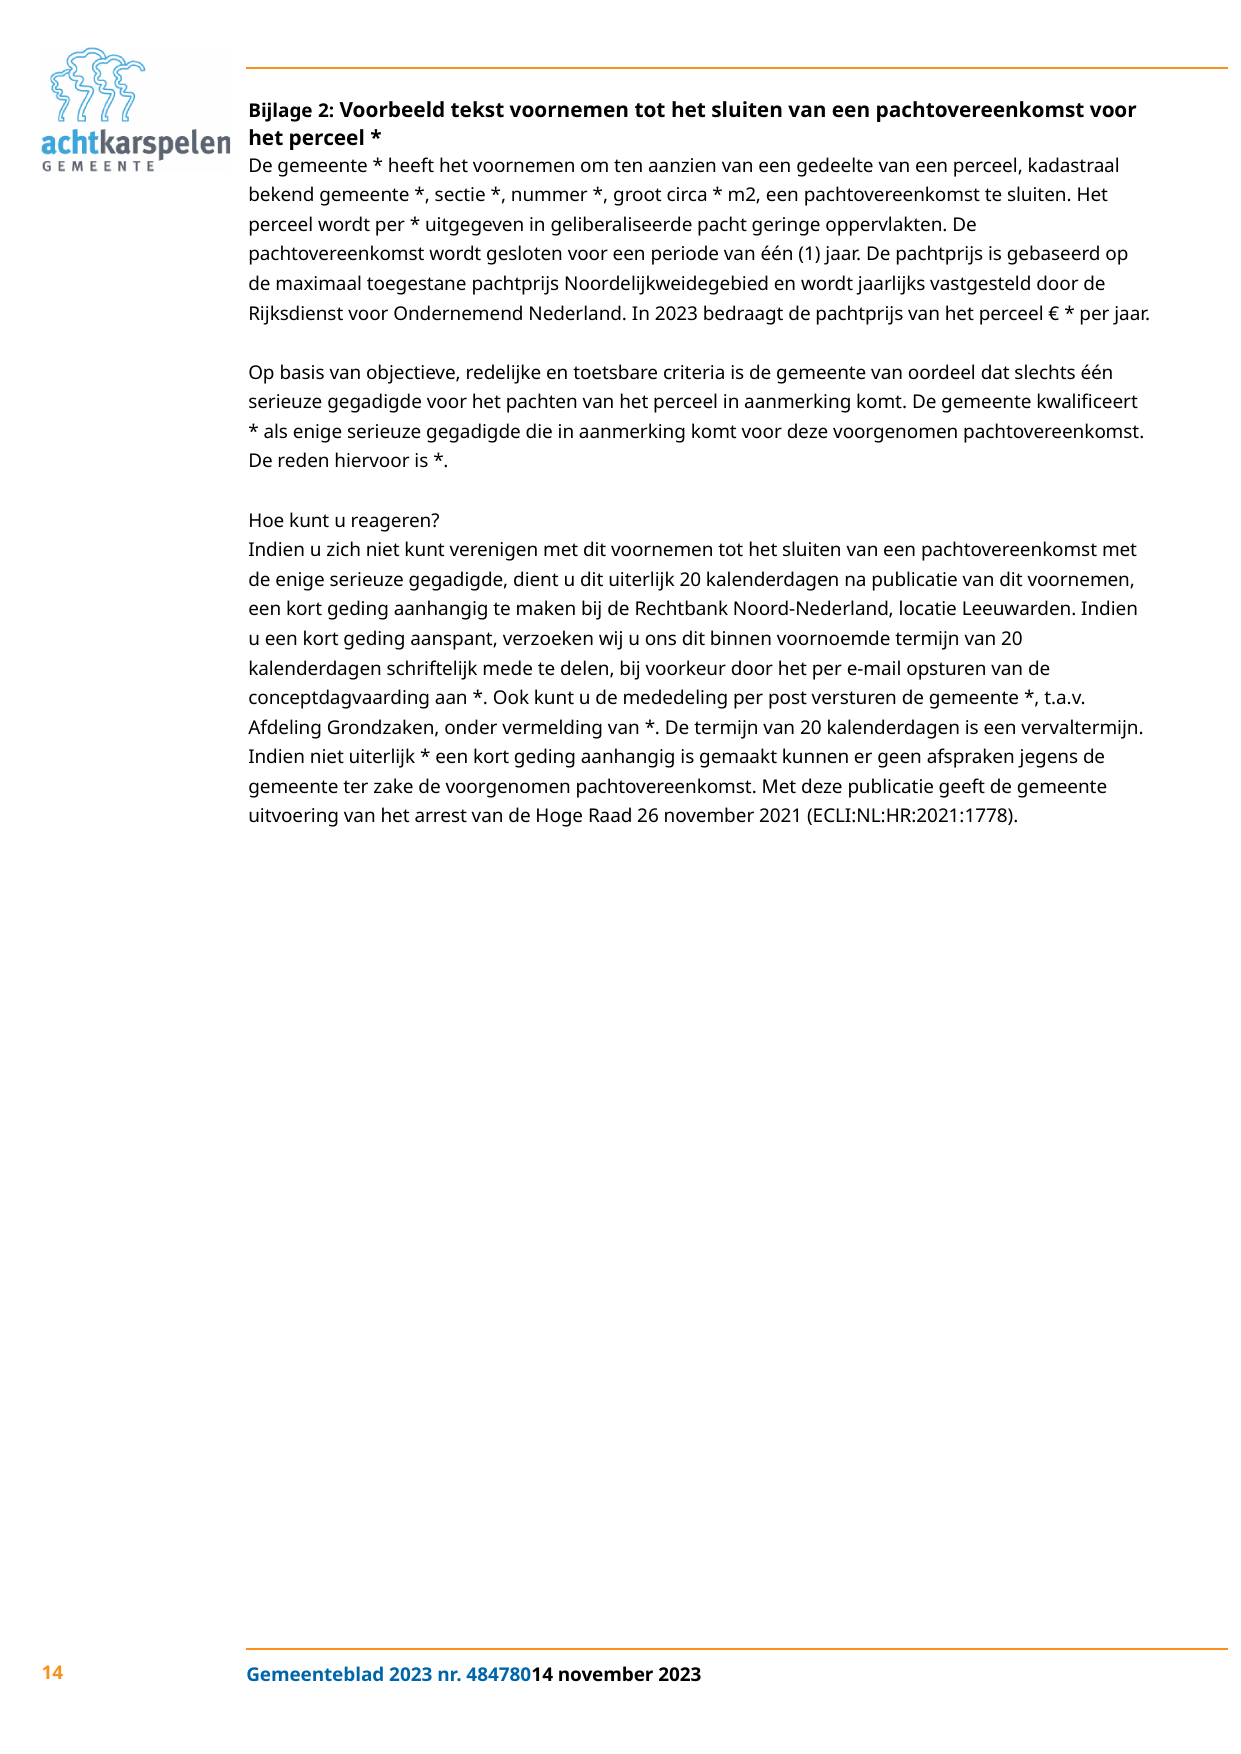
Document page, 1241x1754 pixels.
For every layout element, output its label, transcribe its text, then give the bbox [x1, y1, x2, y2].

text Indien u zich niet kunt verenigen met dit voornemen tot het sluiten van een pachtovereenkomst met de enige serieuze gegadigde, dient u dit uiterlijk 20 kalenderdagen na publicatie van dit voornemen, een kort geding aanhangig te maken bij de Rechtbank Noord-Nederland, locatie Leeuwarden. Indien u een kort geding aanspant, verzoeken wij u ons dit binnen voornoemde termijn van 20 kalenderdagen schriftelijk mede te delen, bij voorkeur door het per e-mail opsturen van de conceptdagvaarding aan *. Ook kunt u de mededeling per post versturen de gemeente *, t.a.v. Afdeling Grondzaken, onder vermelding van *. De termijn van 20 kalenderdagen is een vervaltermijn. Indien niet uiterlijk * een kort geding aanhangig is gemaakt kunnen er geen afspraken jegens de gemeente ter zake de voorgenomen pachtovereenkomst. Met deze publicatie geeft de gemeente uitvoering van het arrest van de Hoge Raad 26 november 2021 (ECLI:NL:HR:2021:1778). [248, 536, 1152, 828]
text Op basis van objectieve, redelijke en toetsbare criteria is de gemeente van oordeel dat slechts één serieuze gegadigde voor het pachten van het perceel in aanmerking komt. De gemeente kwalificeert * als enige serieuze gegadigde die in aanmerking komt voor deze voorgenomen pachtovereenkomst. De reden hiervoor is *. [248, 359, 1152, 473]
text Hoe kunt u reageren? [248, 507, 1152, 532]
picture [41, 47, 231, 172]
text De gemeente * heeft het voornemen om ten aanzien van een gedeelte van een perceel, kadastraal bekend gemeente *, sectie *, nummer *, groot circa * m2, een pachtovereenkomst te sluiten. Het perceel wordt per * uitgegeven in geliberaliseerde pacht geringe oppervlakten. De pachtovereenkomst wordt gesloten voor een periode van één (1) jaar. De pachtprijs is gebaseerd op de maximaal toegestane pachtprijs Noordelijkweidegebied en wordt jaarlijks vastgesteld door de Rijksdienst voor Ondernemend Nederland. In 2023 bedraagt de pachtprijs van het perceel € * per jaar. [248, 152, 1152, 325]
text Bijlage 2: Voorbeeld tekst voornemen tot het sluiten van een pachtovereenkomst voor het perceel * [248, 95, 1152, 152]
